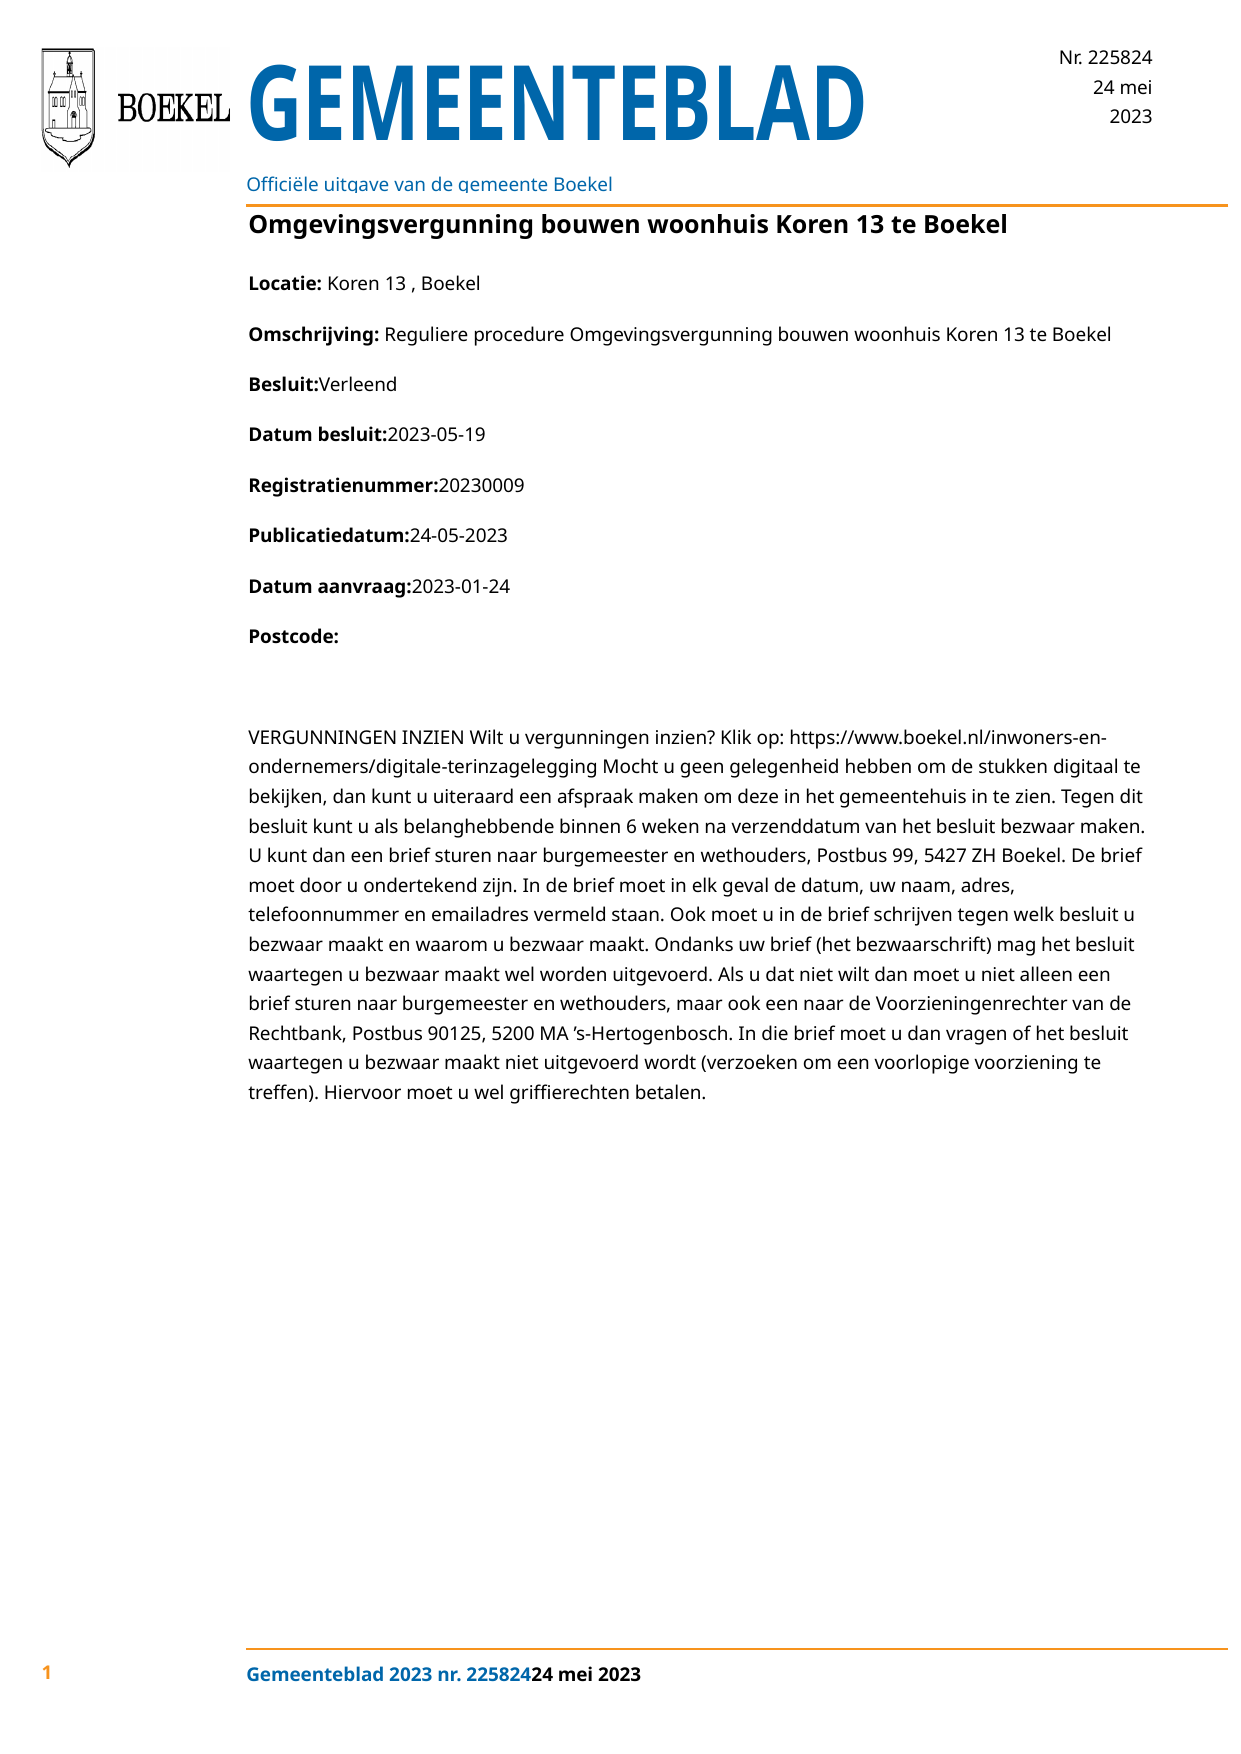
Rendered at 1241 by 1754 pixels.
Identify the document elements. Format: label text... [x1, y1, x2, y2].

text Registratienummer:20230009 [248, 472, 1152, 498]
text Omgevingsvergunning bouwen woonhuis Koren 13 te Boekel [248, 207, 1152, 241]
text Publicatiedatum:24-05-2023 [248, 522, 1152, 548]
text Postcode: [248, 623, 1152, 649]
text Besluit:Verleend [248, 371, 1152, 397]
text Datum besluit:2023-05-19 [248, 422, 1152, 447]
text Locatie: Koren 13 , Boekel [248, 270, 1152, 296]
picture [41, 47, 231, 172]
text VERGUNNINGEN INZIEN Wilt u vergunningen inzien? Klik op: https://www.boekel.nl/inwoners-en-ondernemers/digitale-terinzagelegging Mocht u geen gelegenheid hebben om de stukken digitaal te bekijken, dan kunt u uiteraard een afspraak maken om deze in het gemeentehuis in te zien. Tegen dit besluit kunt u als belanghebbende binnen 6 weken na verzenddatum van het besluit bezwaar maken. U kunt dan een brief sturen naar burgemeester en wethouders, Postbus 99, 5427 ZH Boekel. De brief moet door u ondertekend zijn. In de brief moet in elk geval de datum, uw naam, adres, telefoonnummer en emailadres vermeld staan. Ook moet u in de brief schrijven tegen welk besluit u bezwaar maakt en waarom u bezwaar maakt. Ondanks uw brief (het bezwaarschrift) mag het besluit waartegen u bezwaar maakt wel worden uitgevoerd. Als u dat niet wilt dan moet u niet alleen een brief sturen naar burgemeester en wethouders, maar ook een naar de Voorzieningenrechter van de Rechtbank, Postbus 90125, 5200 MA ’s-Hertogenbosch. In die brief moet u dan vragen of het besluit waartegen u bezwaar maakt niet uitgevoerd wordt (verzoeken om een voorlopige voorziening te treffen). Hiervoor moet u wel griffierechten betalen. [248, 724, 1152, 1105]
text Datum aanvraag:2023-01-24 [248, 573, 1152, 598]
text Omschrijving: Reguliere procedure Omgevingsvergunning bouwen woonhuis Koren 13 te Boekel [248, 321, 1152, 346]
